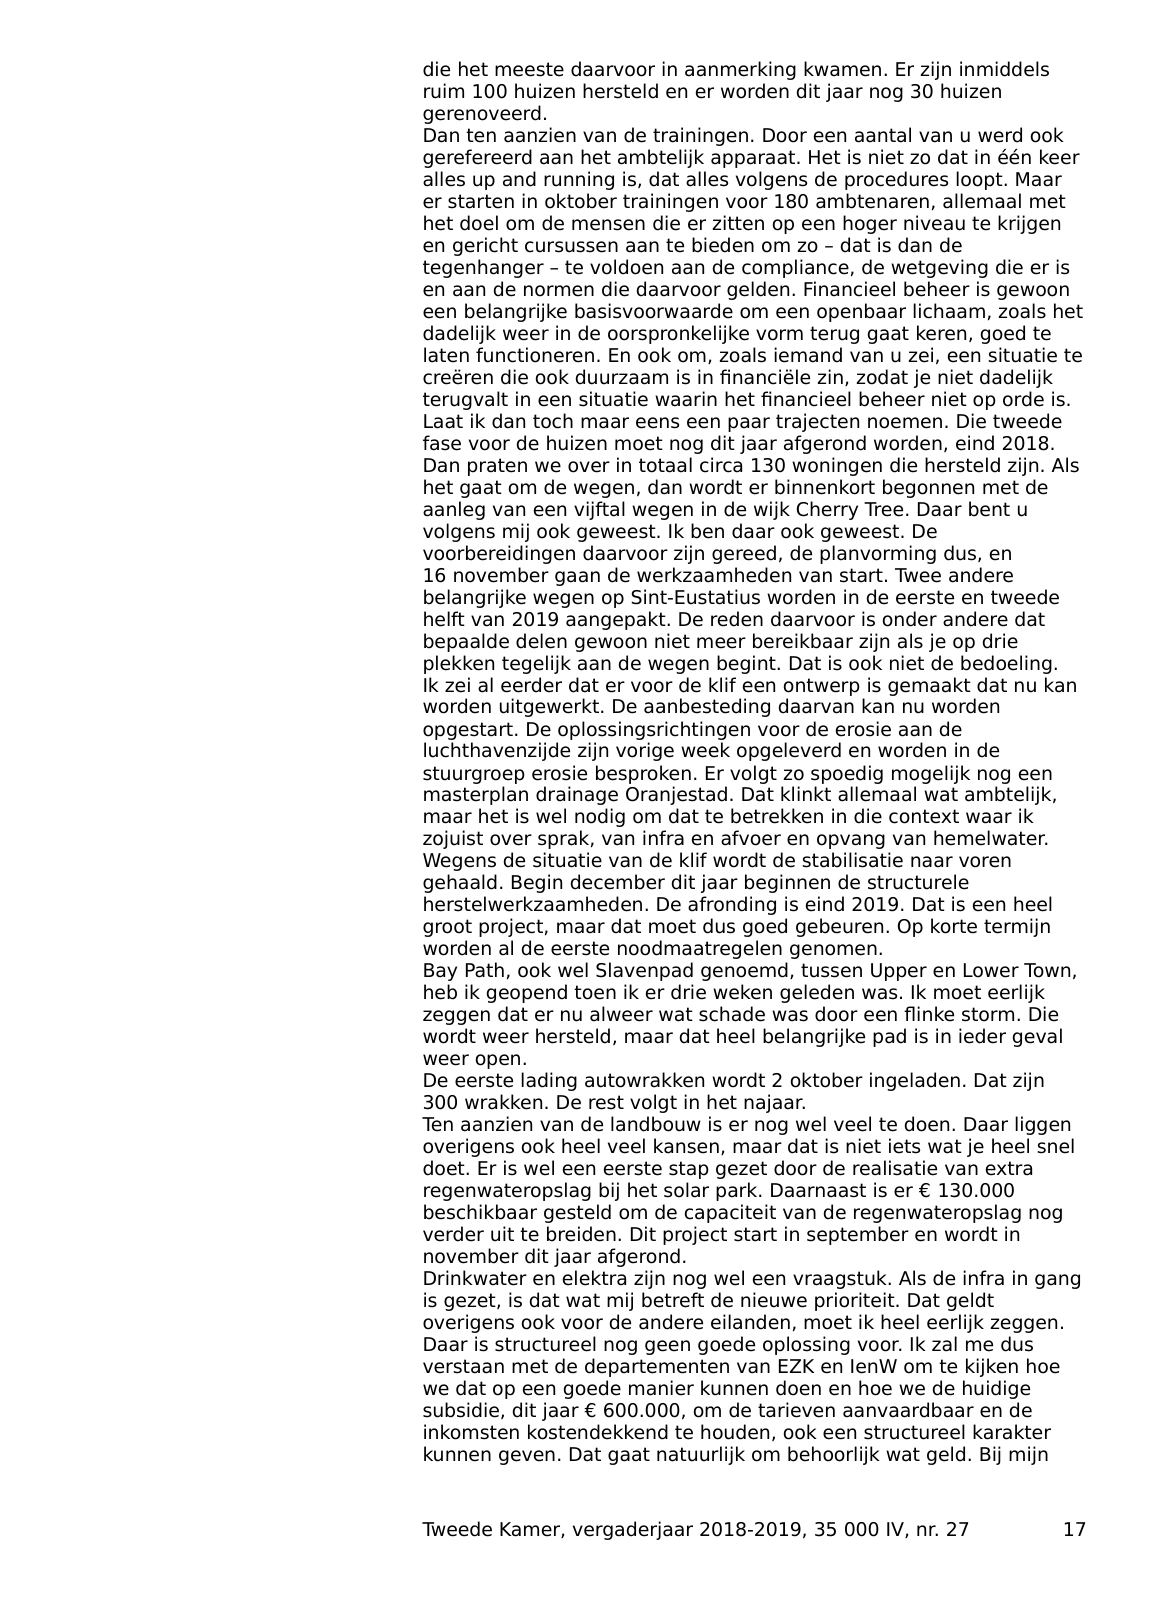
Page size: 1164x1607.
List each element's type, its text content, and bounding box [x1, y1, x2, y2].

text Dan ten aanzien van de trainingen. Door een aantal van u werd ook gerefereerd aan het ambtelijk apparaat. Het is niet zo dat in één keer alles up and running is, dat alles volgens de procedures loopt. Maar er starten in oktober trainingen voor 180 ambtenaren, allemaal met het doel om de mensen die er zitten op een hoger niveau te krijgen en gericht cursussen aan te bieden om zo – dat is dan de tegenhanger – te voldoen aan de compliance, de wetgeving die er is en aan de normen die daarvoor gelden. Financieel beheer is gewoon een belangrijke basisvoorwaarde om een openbaar lichaam, zoals het dadelijk weer in de oorspronkelijke vorm terug gaat keren, goed te laten functioneren. En ook om, zoals iemand van u zei, een situatie te creëren die ook duurzaam is in financiële zin, zodat je niet dadelijk terugvalt in een situatie waarin het financieel beheer niet op orde is. [422, 125, 1087, 411]
text Drinkwater en elektra zijn nog wel een vraagstuk. Als de infra in gang is gezet, is dat wat mij betreft de nieuwe prioriteit. Dat geldt overigens ook voor de andere eilanden, moet ik heel eerlijk zeggen. Daar is structureel nog geen goede oplossing voor. Ik zal me dus verstaan met de departementen van EZK en IenW om te kijken hoe we dat op een goede manier kunnen doen en hoe we de huidige subsidie, dit jaar € 600.000, om de tarieven aanvaardbaar en de inkomsten kostendekkend te houden, ook een structureel karakter kunnen geven. Dat gaat natuurlijk om behoorlijk wat geld. Bij mijn [422, 1268, 1087, 1466]
text De eerste lading autowrakken wordt 2 oktober ingeladen. Dat zijn 300 wrakken. De rest volgt in het najaar. [422, 1070, 1087, 1114]
text Bay Path, ook wel Slavenpad genoemd, tussen Upper en Lower Town, heb ik geopend toen ik er drie weken geleden was. Ik moet eerlijk zeggen dat er nu alweer wat schade was door een flinke storm. Die wordt weer hersteld, maar dat heel belangrijke pad is in ieder geval weer open. [422, 960, 1087, 1070]
text die het meeste daarvoor in aanmerking kwamen. Er zijn inmiddels ruim 100 huizen hersteld en er worden dit jaar nog 30 huizen gerenoveerd. [422, 59, 1087, 125]
text Ten aanzien van de landbouw is er nog wel veel te doen. Daar liggen overigens ook heel veel kansen, maar dat is niet iets wat je heel snel doet. Er is wel een eerste stap gezet door de realisatie van extra regenwateropslag bij het solar park. Daarnaast is er € 130.000 beschikbaar gesteld om de capaciteit van de regenwateropslag nog verder uit te breiden. Dit project start in september en wordt in november dit jaar afgerond. [422, 1114, 1087, 1268]
text Laat ik dan toch maar eens een paar trajecten noemen. Die tweede fase voor de huizen moet nog dit jaar afgerond worden, eind 2018. Dan praten we over in totaal circa 130 woningen die hersteld zijn. Als het gaat om de wegen, dan wordt er binnenkort begonnen met de aanleg van een vijftal wegen in de wijk Cherry Tree. Daar bent u volgens mij ook geweest. Ik ben daar ook geweest. De voorbereidingen daarvoor zijn gereed, de planvorming dus, en 16 november gaan de werkzaamheden van start. Twee andere belangrijke wegen op Sint-Eustatius worden in de eerste en tweede helft van 2019 aangepakt. De reden daarvoor is onder andere dat bepaalde delen gewoon niet meer bereikbaar zijn als je op drie plekken tegelijk aan de wegen begint. Dat is ook niet de bedoeling. [422, 411, 1087, 674]
text Ik zei al eerder dat er voor de klif een ontwerp is gemaakt dat nu kan worden uitgewerkt. De aanbesteding daarvan kan nu worden opgestart. De oplossingsrichtingen voor de erosie aan de luchthavenzijde zijn vorige week opgeleverd en worden in de stuurgroep erosie besproken. Er volgt zo spoedig mogelijk nog een masterplan drainage Oranjestad. Dat klinkt allemaal wat ambtelijk, maar het is wel nodig om dat te betrekken in die context waar ik zojuist over sprak, van infra en afvoer en opvang van hemelwater. Wegens de situatie van de klif wordt de stabilisatie naar voren gehaald. Begin december dit jaar beginnen de structurele herstelwerkzaamheden. De afronding is eind 2019. Dat is een heel groot project, maar dat moet dus goed gebeuren. Op korte termijn worden al de eerste noodmaatregelen genomen. [422, 674, 1087, 960]
